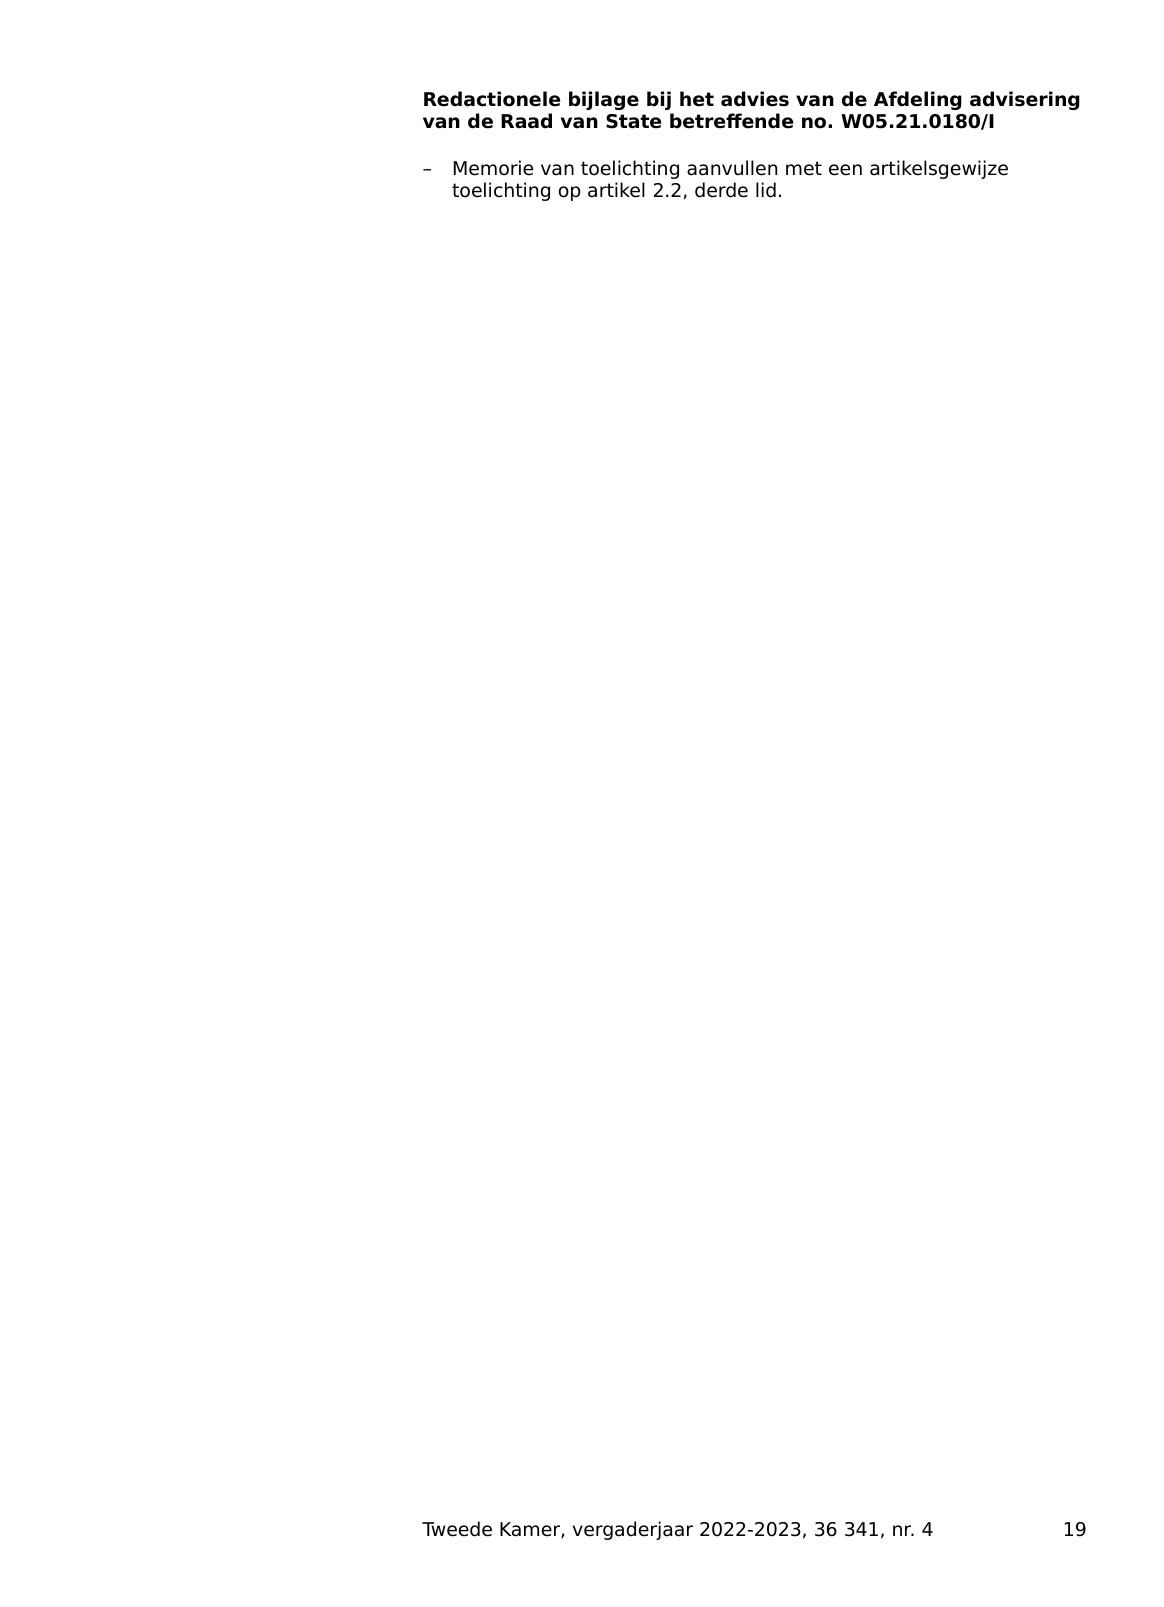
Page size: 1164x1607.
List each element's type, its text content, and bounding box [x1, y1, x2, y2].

subtitle Redactionele bijlage bij het advies van de Afdeling advisering van de Raad van State betreffende no. W05.21.0180/I [77, 89, 1087, 133]
text – Memorie van toelichting aanvullen met een artikelsgewijze toelichting op artikel 2.2, derde lid. [422, 158, 1087, 202]
